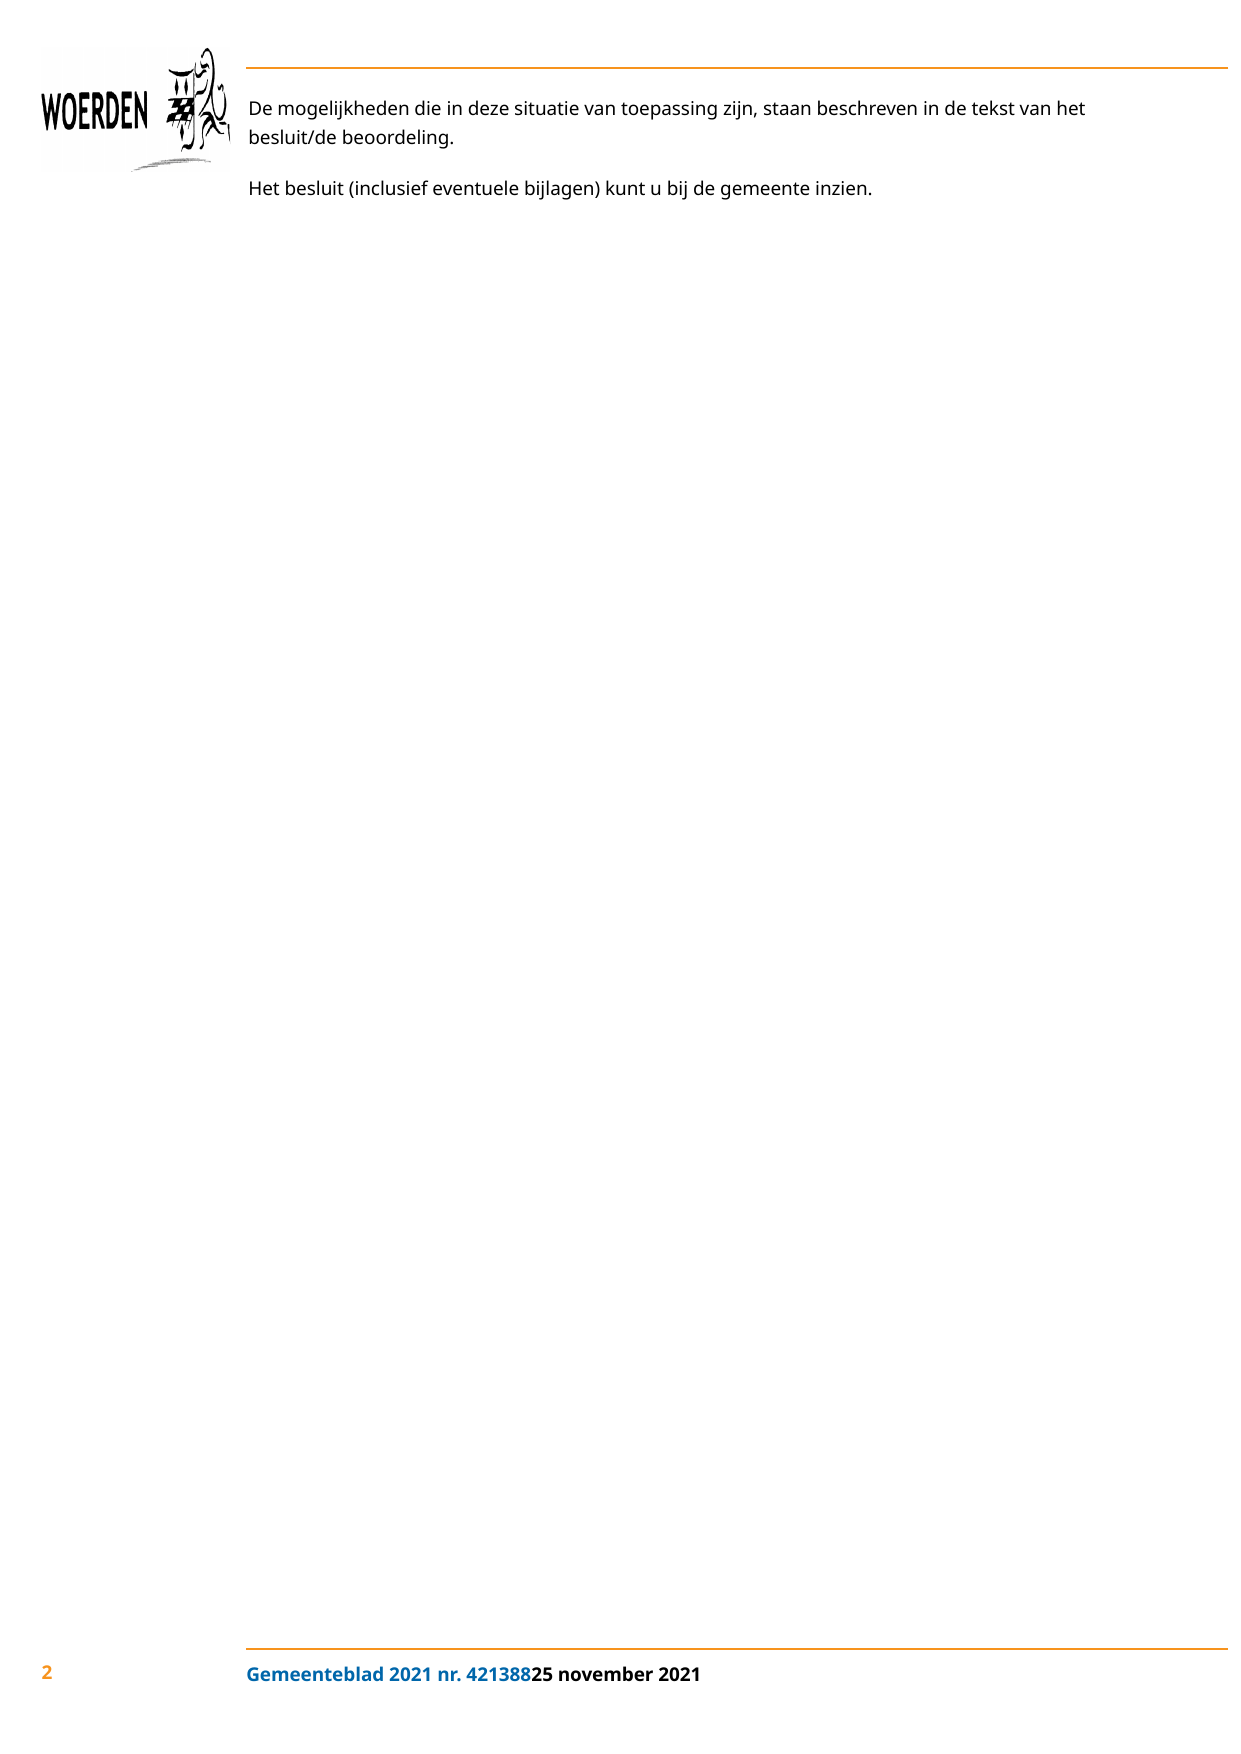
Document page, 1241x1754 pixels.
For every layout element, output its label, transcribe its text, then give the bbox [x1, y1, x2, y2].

picture [41, 47, 231, 172]
text Het besluit (inclusief eventuele bijlagen) kunt u bij de gemeente inzien. [248, 175, 1152, 201]
text De mogelijkheden die in deze situatie van toepassing zijn, staan beschreven in de tekst van het besluit/de beoordeling. [248, 95, 1152, 150]
